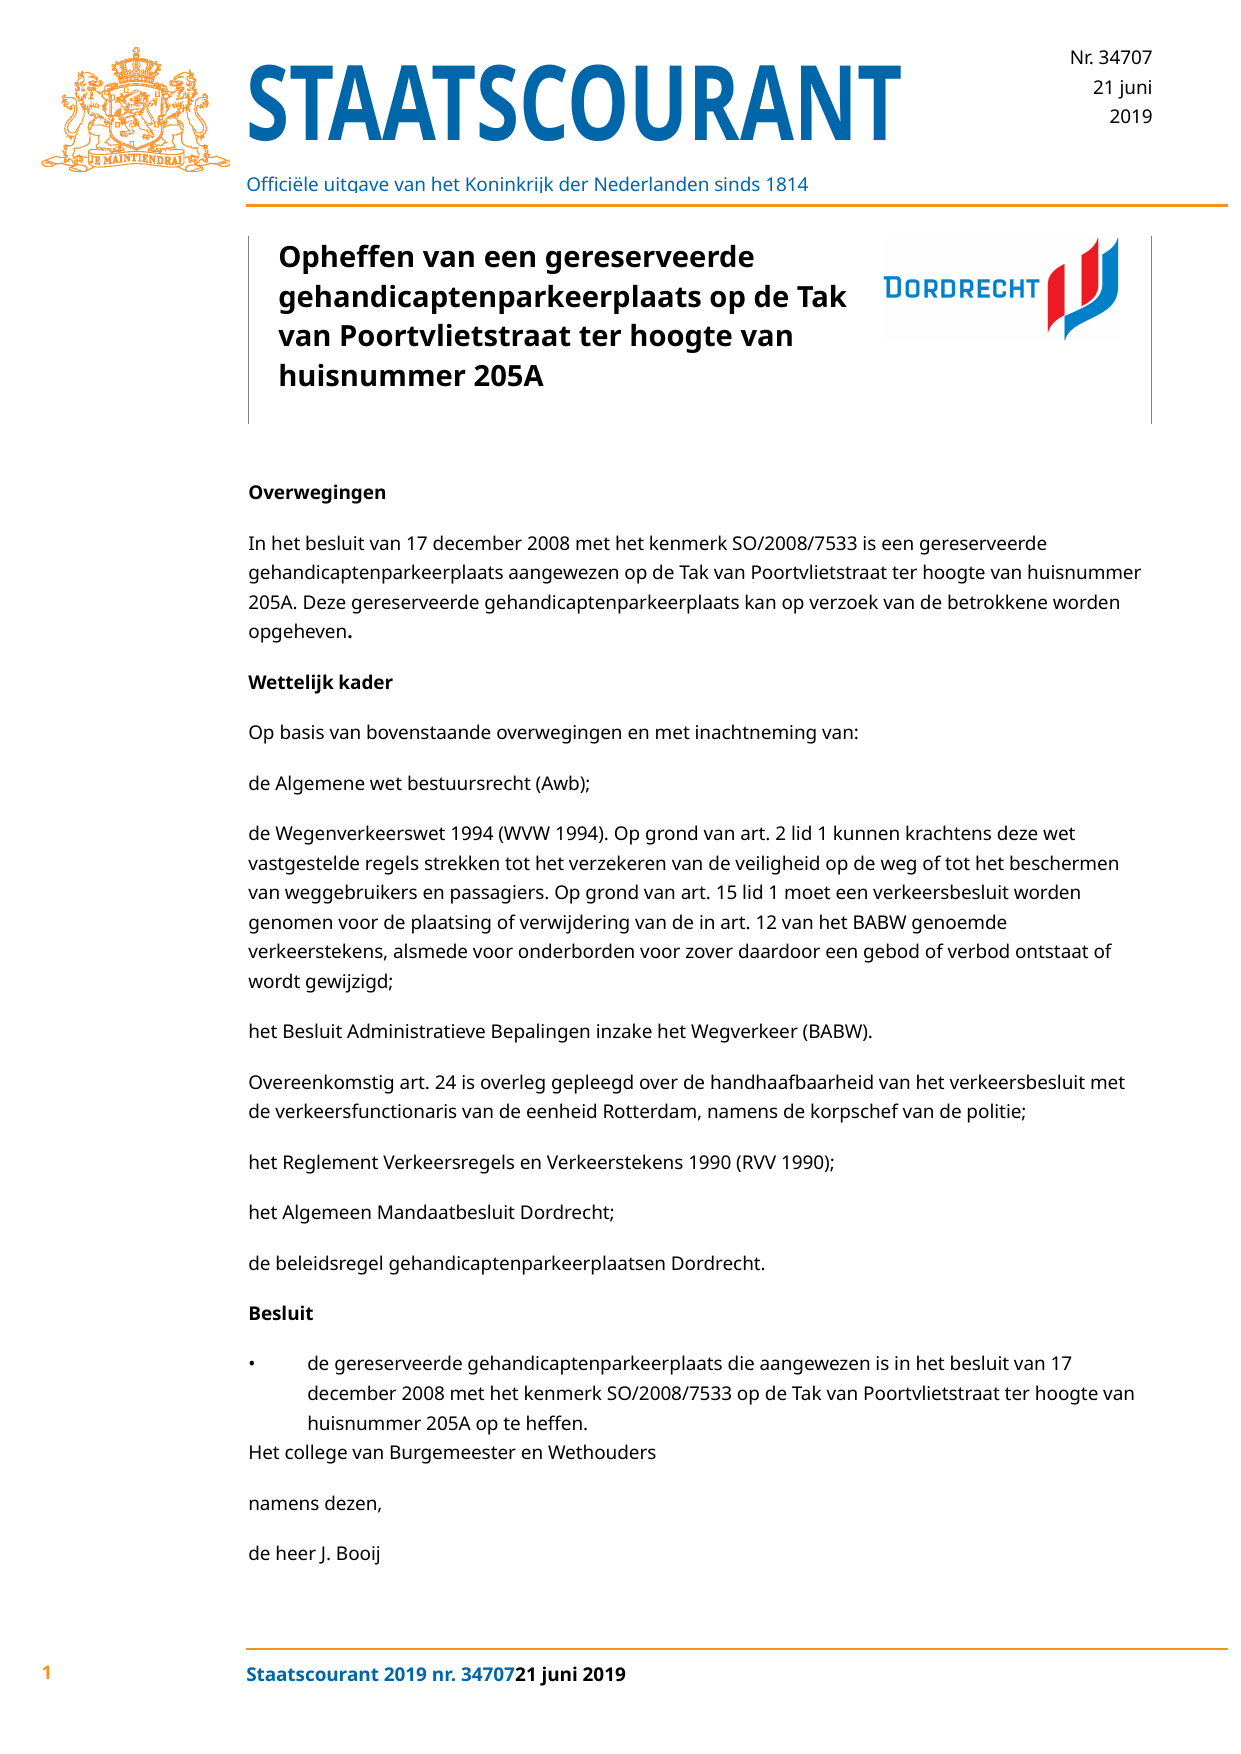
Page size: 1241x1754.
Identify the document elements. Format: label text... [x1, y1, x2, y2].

text Het college van Burgemeester en Wethouders [248, 1439, 1152, 1465]
picture [41, 47, 231, 172]
text Besluit [248, 1300, 1152, 1326]
text namens dezen, [248, 1490, 1152, 1516]
text de Wegenverkeerswet 1994 (WVW 1994). Op grond van art. 2 lid 1 kunnen krachtens deze wet vastgestelde regels strekken tot het verzekeren van de veiligheid op de weg of tot het beschermen van weggebruikers en passagiers. Op grond van art. 15 lid 1 moet een verkeersbesluit worden genomen voor de plaatsing of verwijdering van de in art. 12 van het BABW genoemde verkeerstekens, alsmede voor onderborden voor zover daardoor een gebod of verbod ontstaat of wordt gewijzigd; [248, 820, 1152, 994]
text de heer J. Booij [248, 1540, 1152, 1566]
table_header Opheffen van een gereserveerde gehandicaptenparkeerplaats op de Tak van Poortvlietstraat ter hoogte van huisnummer 205A [249, 236, 850, 424]
text Op basis van bovenstaande overwegingen en met inachtneming van: [248, 719, 1152, 745]
table_header [850, 236, 1151, 424]
text Overwegingen [248, 479, 1152, 505]
text het Reglement Verkeersregels en Verkeerstekens 1990 (RVV 1990); [248, 1149, 1152, 1175]
list de gereserveerde gehandicaptenparkeerplaats die aangewezen is in het besluit van 17 december 2008 met het kenmerk SO/2008/7533 op de Tak van Poortvlietstraat ter hoogte van huisnummer 205A op te heffen. [248, 1351, 1152, 1436]
picture [882, 236, 1119, 341]
text de beleidsregel gehandicaptenparkeerplaatsen Dordrecht. [248, 1250, 1152, 1276]
text Wettelijk kader [248, 669, 1152, 695]
text het Algemeen Mandaatbesluit Dordrecht; [248, 1199, 1152, 1225]
text Overeenkomstig art. 24 is overleg gepleegd over de handhaafbaarheid van het verkeersbesluit met de verkeersfunctionaris van de eenheid Rotterdam, namens de korpschef van de politie; [248, 1069, 1152, 1124]
text het Besluit Administratieve Bepalingen inzake het Wegverkeer (BABW). [248, 1018, 1152, 1044]
text In het besluit van 17 december 2008 met het kenmerk SO/2008/7533 is een gereserveerde gehandicaptenparkeerplaats aangewezen op de Tak van Poortvlietstraat ter hoogte van huisnummer 205A. Deze gereserveerde gehandicaptenparkeerplaats kan op verzoek van de betrokkene worden opgeheven. [248, 530, 1152, 644]
text de Algemene wet bestuursrecht (Awb); [248, 770, 1152, 796]
